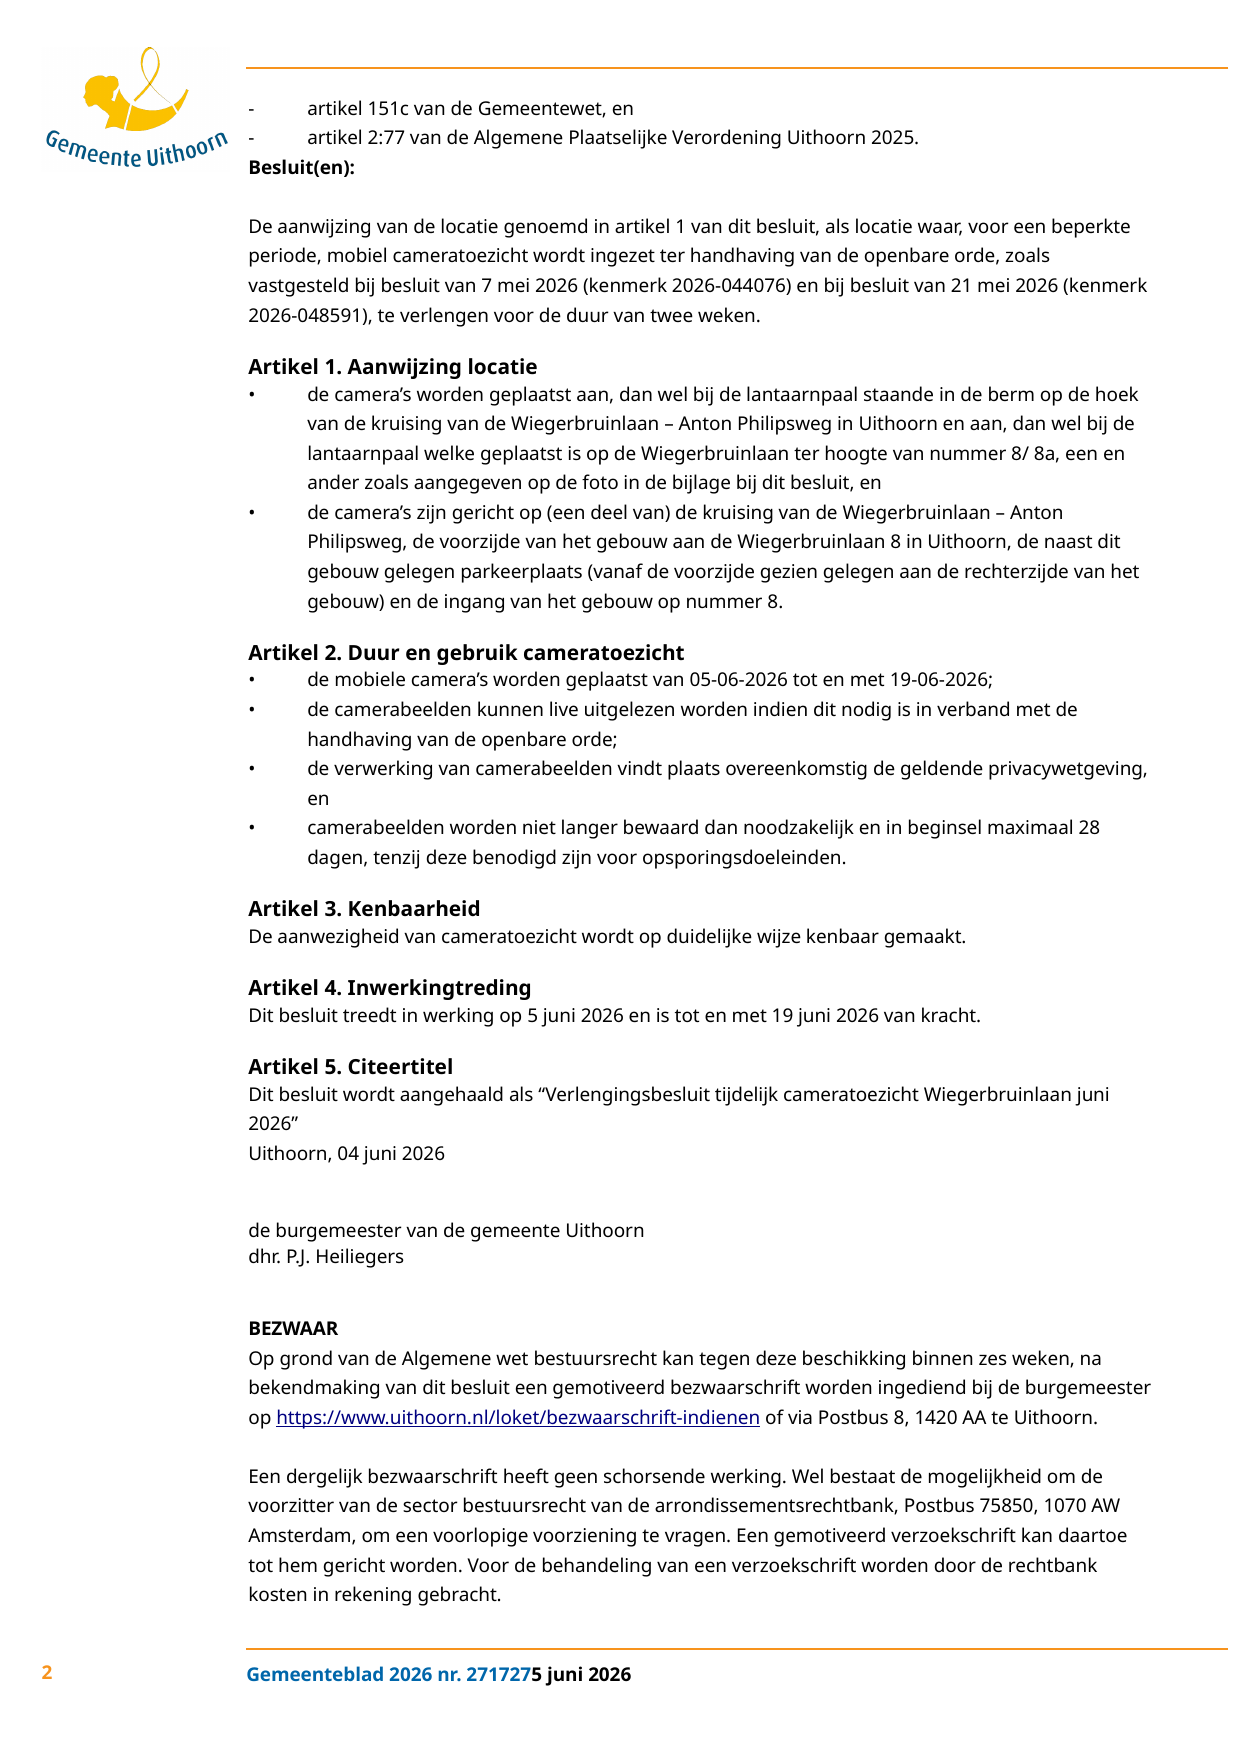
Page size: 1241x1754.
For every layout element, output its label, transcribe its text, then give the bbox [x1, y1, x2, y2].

text Artikel 2. Duur en gebruik cameratoezicht [248, 638, 1152, 667]
list de camera’s zijn gericht op (een deel van) de kruising van de Wiegerbruinlaan – Anton Philipsweg, de voorzijde van het gebouw aan de Wiegerbruinlaan 8 in Uithoorn, de naast dit gebouw gelegen parkeerplaats (vanaf de voorzijde gezien gelegen aan de rechterzijde van het gebouw) en de ingang van het gebouw op nummer 8. [248, 499, 1152, 613]
text de burgemeester van de gemeente Uithoorn [248, 1217, 1152, 1243]
list camerabeelden worden niet langer bewaard dan noodzakelijk en in beginsel maximaal 28 dagen, tenzij deze benodigd zijn voor opsporingsdoeleinden. [248, 814, 1152, 870]
list artikel 2:77 van de Algemene Plaatselijke Verordening Uithoorn 2025. [248, 124, 1152, 150]
text BEZWAAR [248, 1315, 1152, 1341]
list artikel 151c van de Gemeentewet, en [248, 95, 1152, 121]
list de camera’s worden geplaatst aan, dan wel bij de lantaarnpaal staande in de berm op de hoek van de kruising van de Wiegerbruinlaan – Anton Philipsweg in Uithoorn en aan, dan wel bij de lantaarnpaal welke geplaatst is op de Wiegerbruinlaan ter hoogte van nummer 8/ 8a, een en ander zoals aangegeven op de foto in de bijlage bij dit besluit, en [248, 381, 1152, 495]
list de camerabeelden kunnen live uitgelezen worden indien dit nodig is in verband met de handhaving van de openbare orde; [248, 696, 1152, 752]
picture [41, 47, 231, 172]
list de verwerking van camerabeelden vindt plaats overeenkomstig de geldende privacywetgeving, en [248, 755, 1152, 811]
text Op grond van de Algemene wet bestuursrecht kan tegen deze beschikking binnen zes weken, na bekendmaking van dit besluit een gemotiveerd bezwaarschrift worden ingediend bij de burgemeester op https://www.uithoorn.nl/loket/bezwaarschrift-indienen of via Postbus 8, 1420 AA te Uithoorn. [248, 1345, 1152, 1429]
text De aanwijzing van de locatie genoemd in artikel 1 van dit besluit, als locatie waar, voor een beperkte periode, mobiel cameratoezicht wordt ingezet ter handhaving van de openbare orde, zoals vastgesteld bij besluit van 7 mei 2026 (kenmerk 2026-044076) en bij besluit van 21 mei 2026 (kenmerk 2026-048591), te verlengen voor de duur van twee weken. [248, 213, 1152, 328]
text Artikel 1. Aanwijzing locatie [248, 352, 1152, 381]
text Besluit(en): [248, 154, 1152, 180]
text Dit besluit treedt in werking op 5 juni 2026 en is tot en met 19 juni 2026 van kracht. [248, 1002, 1152, 1028]
text Dit besluit wordt aangehaald als “Verlengingsbesluit tijdelijk cameratoezicht Wiegerbruinlaan juni 2026” [248, 1081, 1152, 1136]
text Uithoorn, 04 juni 2026 [248, 1140, 1152, 1166]
text dhr. P.J. Heiliegers [248, 1243, 1152, 1268]
text Een dergelijk bezwaarschrift heeft geen schorsende werking. Wel bestaat de mogelijkheid om de voorzitter van de sector bestuursrecht van de arrondissementsrechtbank, Postbus 75850, 1070 AW Amsterdam, om een voorlopige voorziening te vragen. Een gemotiveerd verzoekschrift kan daartoe tot hem gericht worden. Voor de behandeling van een verzoekschrift worden door de rechtbank kosten in rekening gebracht. [248, 1463, 1152, 1607]
text Artikel 3. Kenbaarheid [248, 894, 1152, 923]
list de mobiele camera’s worden geplaatst van 05-06-2026 tot en met 19-06-2026; [248, 667, 1152, 692]
text Artikel 4. Inwerkingtreding [248, 973, 1152, 1002]
text De aanwezigheid van cameratoezicht wordt op duidelijke wijze kenbaar gemaakt. [248, 923, 1152, 949]
text Artikel 5. Citeertitel [248, 1052, 1152, 1081]
